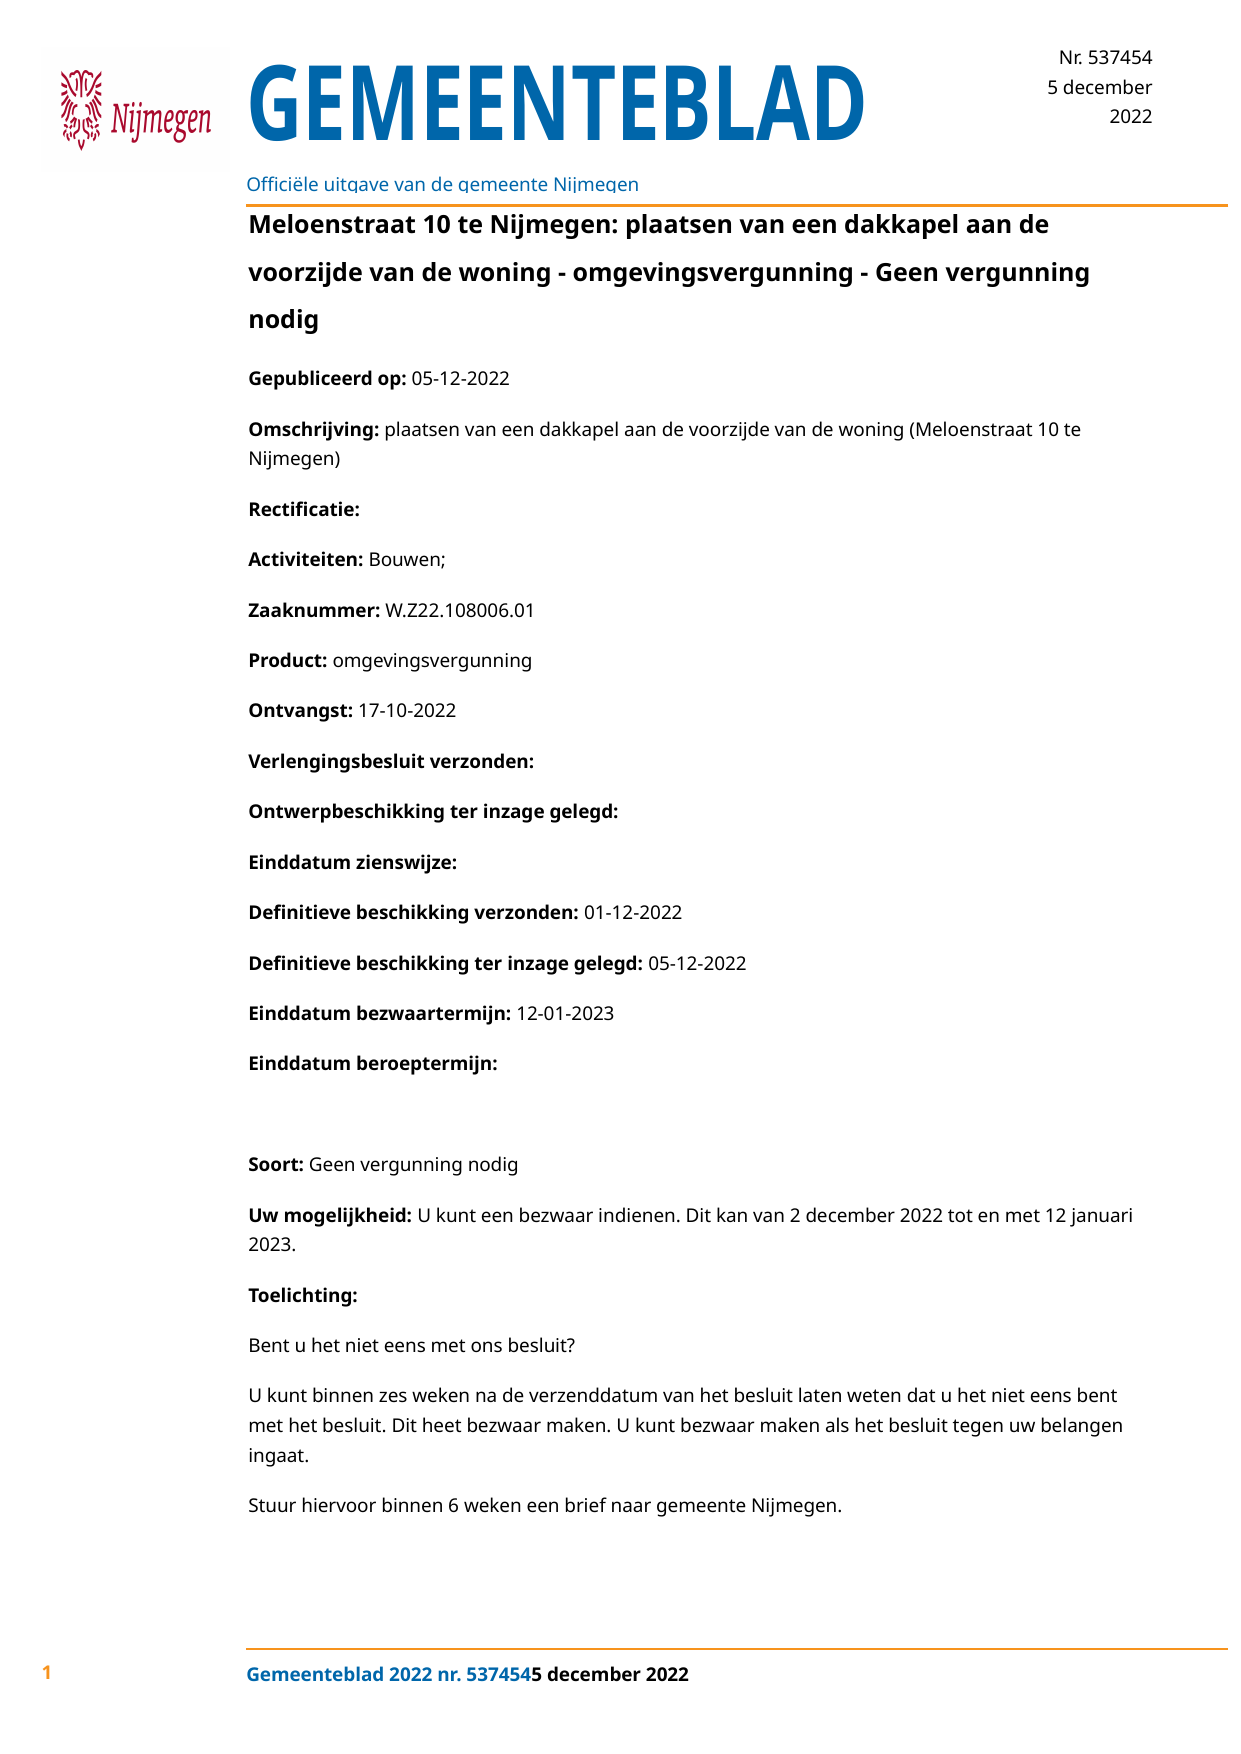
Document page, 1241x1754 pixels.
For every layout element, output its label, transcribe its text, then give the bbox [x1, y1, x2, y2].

text Omschrijving: plaatsen van een dakkapel aan de voorzijde van de woning (Meloenstraat 10 te Nijmegen) [248, 416, 1152, 471]
text Ontvangst: 17-10-2022 [248, 698, 1152, 723]
text Einddatum beroeptermijn: [248, 1051, 1152, 1076]
text Activiteiten: Bouwen; [248, 546, 1152, 572]
text Einddatum bezwaartermijn: 12-01-2023 [248, 1000, 1152, 1026]
text Soort: Geen vergunning nodig [248, 1151, 1152, 1177]
text Definitieve beschikking verzonden: 01-12-2022 [248, 899, 1152, 925]
text Uw mogelijkheid: U kunt een bezwaar indienen. Dit kan van 2 december 2022 tot en met 12 januari 2023. [248, 1202, 1152, 1257]
text Ontwerpbeschikking ter inzage gelegd: [248, 798, 1152, 824]
picture [41, 47, 231, 172]
text Stuur hiervoor binnen 6 weken een brief naar gemeente Nijmegen. [248, 1492, 1152, 1518]
text U kunt binnen zes weken na de verzenddatum van het besluit laten weten dat u het niet eens bent met het besluit. Dit heet bezwaar maken. U kunt bezwaar maken als het besluit tegen uw belangen ingaat. [248, 1383, 1152, 1467]
text Rectificatie: [248, 496, 1152, 522]
text Meloenstraat 10 te Nijmegen: plaatsen van een dakkapel aan de voorzijde van de woning - omgevingsvergunning - Geen vergunning nodig [248, 207, 1152, 336]
text Bent u het niet eens met ons besluit? [248, 1332, 1152, 1358]
text Einddatum zienswijze: [248, 849, 1152, 874]
text Toelichting: [248, 1282, 1152, 1307]
text Verlengingsbesluit verzonden: [248, 748, 1152, 774]
text Definitieve beschikking ter inzage gelegd: 05-12-2022 [248, 950, 1152, 975]
text Zaaknummer: W.Z22.108006.01 [248, 597, 1152, 622]
text Product: omgevingsvergunning [248, 647, 1152, 673]
text Gepubliceerd op: 05-12-2022 [248, 366, 1152, 391]
